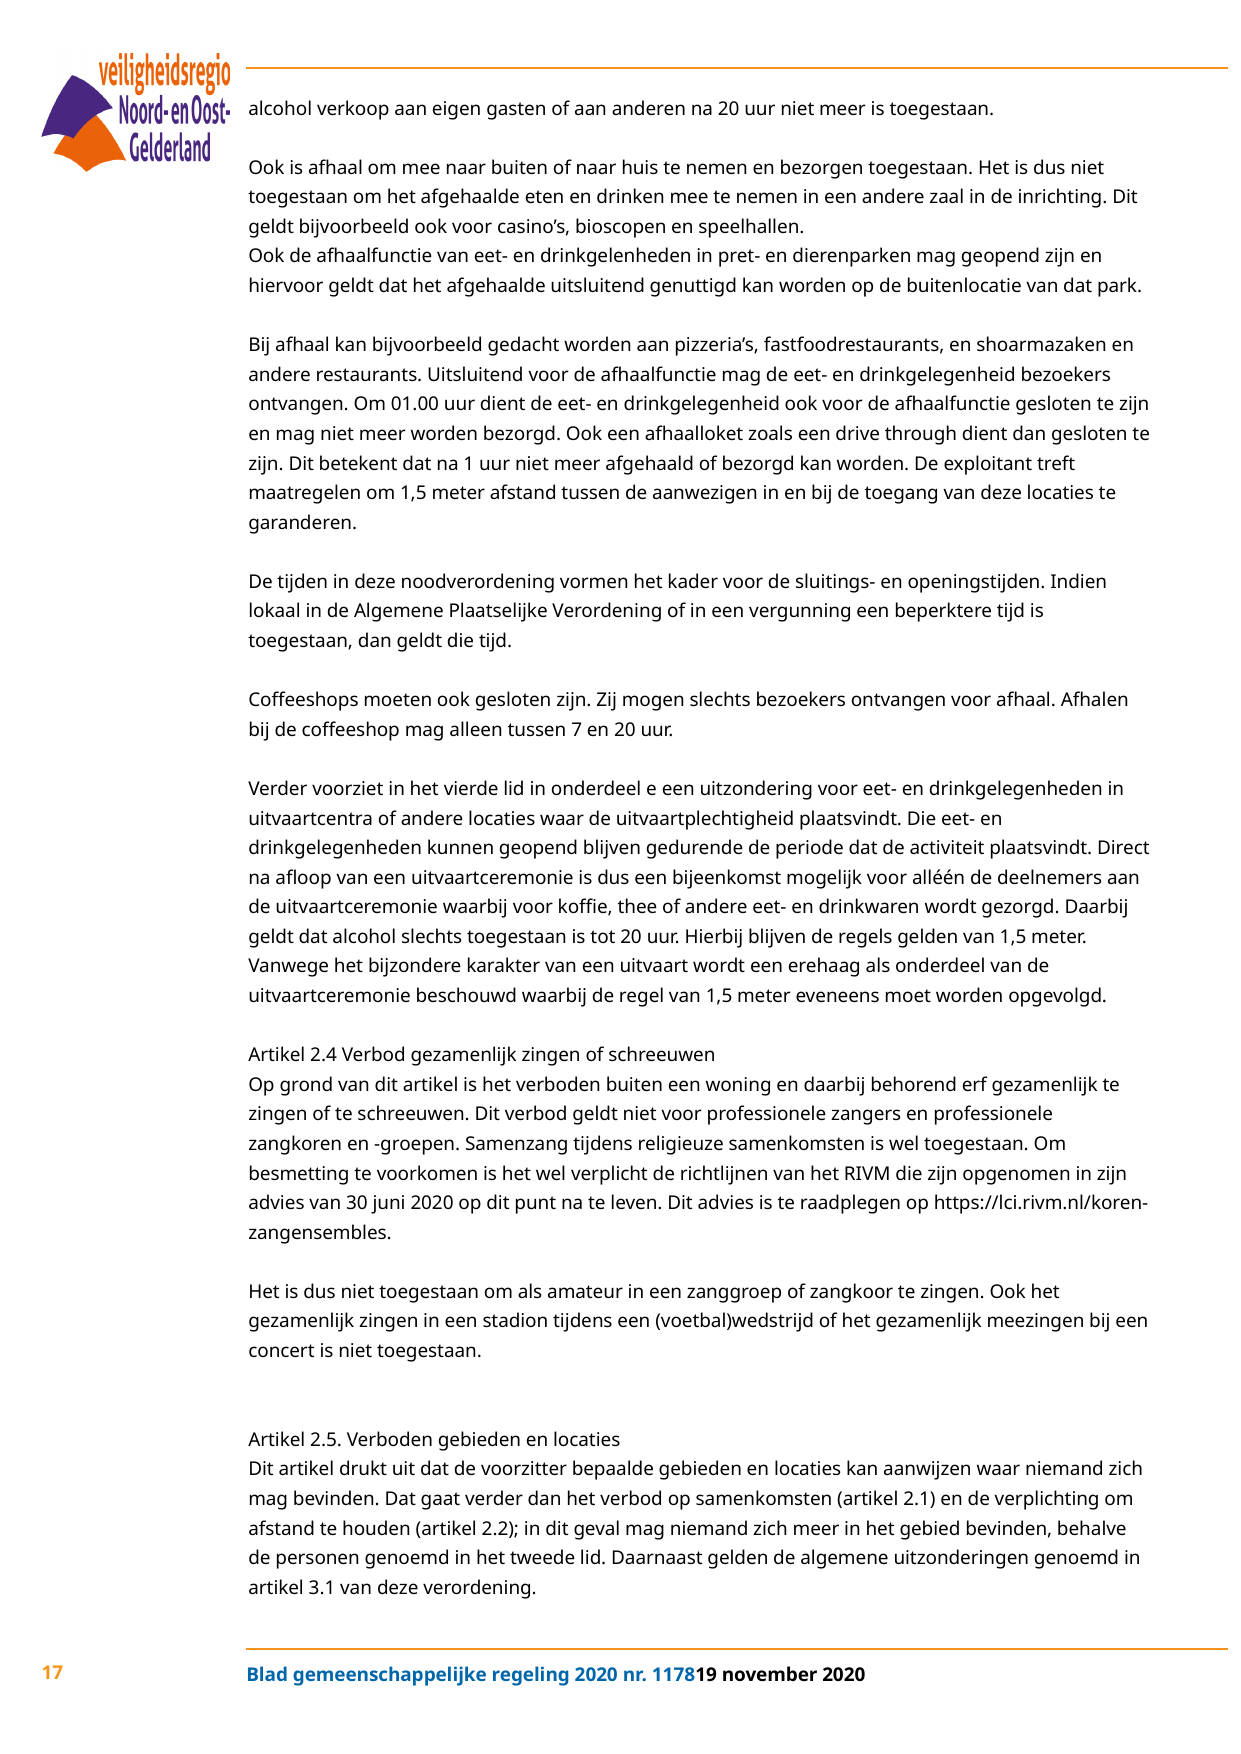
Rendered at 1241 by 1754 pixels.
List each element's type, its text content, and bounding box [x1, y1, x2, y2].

text Dit artikel drukt uit dat de voorzitter bepaalde gebieden en locaties kan aanwijzen waar niemand zich mag bevinden. Dat gaat verder dan het verbod op samenkomsten (artikel 2.1) en de verplichting om afstand te houden (artikel 2.2); in dit geval mag niemand zich meer in het gebied bevinden, behalve de personen genoemd in het tweede lid. Daarnaast gelden de algemene uitzonderingen genoemd in artikel 3.1 van deze verordening. [248, 1456, 1152, 1600]
text Ook is afhaal om mee naar buiten of naar huis te nemen en bezorgen toegestaan. Het is dus niet toegestaan om het afgehaalde eten en drinken mee te nemen in een andere zaal in de inrichting. Dit geldt bijvoorbeeld ook voor casino’s, bioscopen en speelhallen. [248, 154, 1152, 239]
text Artikel 2.4 Verbod gezamenlijk zingen of schreeuwen [248, 1041, 1152, 1067]
text Het is dus niet toegestaan om als amateur in een zanggroep of zangkoor te zingen. Ook het gezamenlijk zingen in een stadion tijdens een (voetbal)wedstrijd of het gezamenlijk meezingen bij een concert is niet toegestaan. [248, 1278, 1152, 1363]
text Coffeeshops moeten ook gesloten zijn. Zij mogen slechts bezoekers ontvangen voor afhaal. Afhalen bij de coffeeshop mag alleen tussen 7 en 20 uur. [248, 686, 1152, 742]
text Artikel 2.5. Verboden gebieden en locaties [248, 1426, 1152, 1452]
text De tijden in deze noodverordening vormen het kader voor de sluitings- en openingstijden. Indien lokaal in de Algemene Plaatselijke Verordening of in een vergunning een beperktere tijd is toegestaan, dan geldt die tijd. [248, 568, 1152, 653]
text Bij afhaal kan bijvoorbeeld gedacht worden aan pizzeria’s, fastfoodrestaurants, en shoarmazaken en andere restaurants. Uitsluitend voor de afhaalfunctie mag de eet- en drinkgelegenheid bezoekers ontvangen. Om 01.00 uur dient de eet- en drinkgelegenheid ook voor de afhaalfunctie gesloten te zijn en mag niet meer worden bezorgd. Ook een afhaalloket zoals een drive through dient dan gesloten te zijn. Dit betekent dat na 1 uur niet meer afgehaald of bezorgd kan worden. De exploitant treft maatregelen om 1,5 meter afstand tussen de aanwezigen in en bij de toegang van deze locaties te garanderen. [248, 331, 1152, 535]
text Op grond van dit artikel is het verboden buiten een woning en daarbij behorend erf gezamenlijk te zingen of te schreeuwen. Dit verbod geldt niet voor professionele zangers en professionele zangkoren en -groepen. Samenzang tijdens religieuze samenkomsten is wel toegestaan. Om besmetting te voorkomen is het wel verplicht de richtlijnen van het RIVM die zijn opgenomen in zijn advies van 30 juni 2020 op dit punt na te leven. Dit advies is te raadplegen op https://lci.rivm.nl/koren-zangensembles. [248, 1071, 1152, 1245]
text Ook de afhaalfunctie van eet- en drinkgelenheden in pret- en dierenparken mag geopend zijn en hiervoor geldt dat het afgehaalde uitsluitend genuttigd kan worden op de buitenlocatie van dat park. [248, 243, 1152, 298]
text Verder voorziet in het vierde lid in onderdeel e een uitzondering voor eet- en drinkgelegenheden in uitvaartcentra of andere locaties waar de uitvaartplechtigheid plaatsvindt. Die eet- en drinkgelegenheden kunnen geopend blijven gedurende de periode dat de activiteit plaatsvindt. Direct na afloop van een uitvaartceremonie is dus een bijeenkomst mogelijk voor alléén de deelnemers aan de uitvaartceremonie waarbij voor koffie, thee of andere eet- en drinkwaren wordt gezorgd. Daarbij geldt dat alcohol slechts toegestaan is tot 20 uur. Hierbij blijven de regels gelden van 1,5 meter. Vanwege het bijzondere karakter van een uitvaart wordt een erehaag als onderdeel van de uitvaartceremonie beschouwd waarbij de regel van 1,5 meter eveneens moet worden opgevolgd. [248, 775, 1152, 1008]
picture [41, 47, 231, 172]
text alcohol verkoop aan eigen gasten of aan anderen na 20 uur niet meer is toegestaan. [248, 95, 1152, 121]
